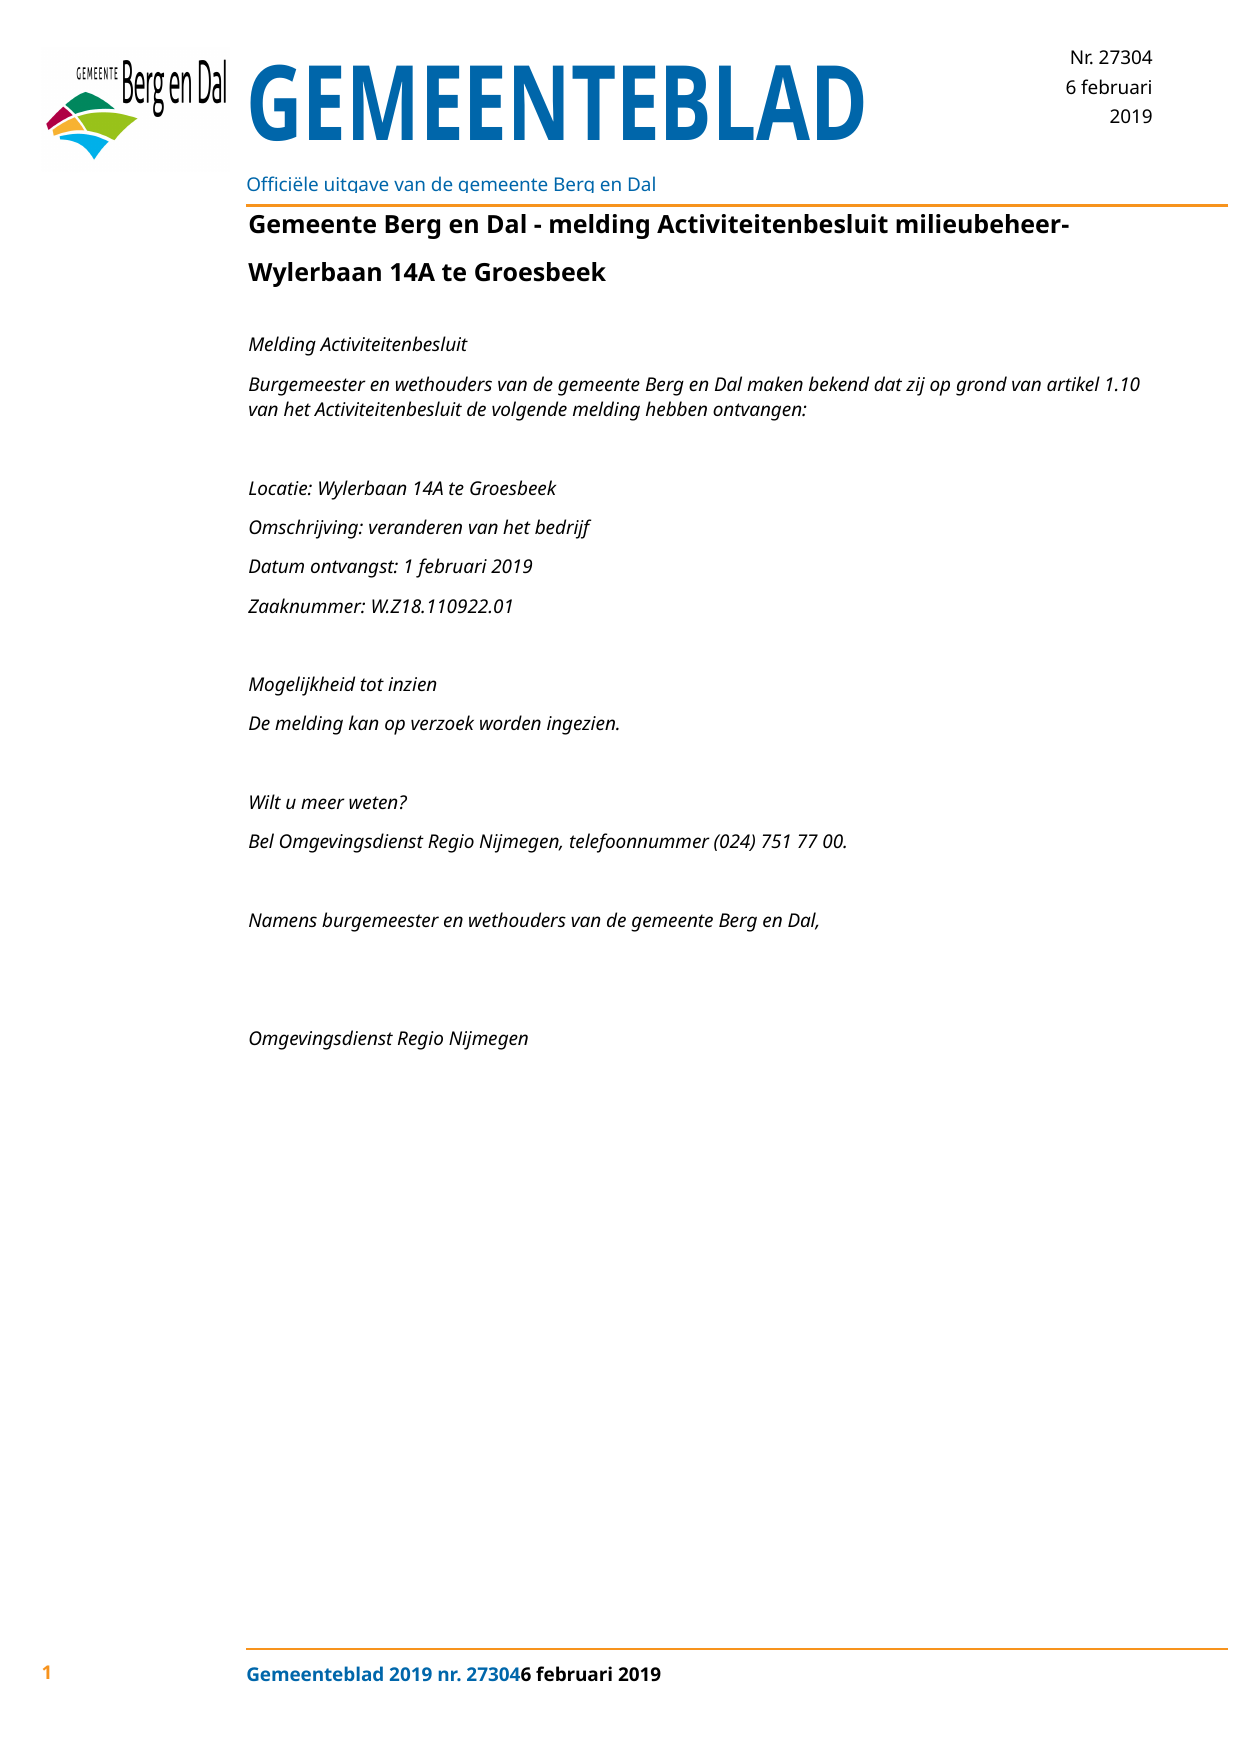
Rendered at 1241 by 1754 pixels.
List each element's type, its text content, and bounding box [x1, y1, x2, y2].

text Omschrijving: veranderen van het bedrijf [248, 514, 1152, 540]
text Bel Omgevingsdienst Regio Nijmegen, telefoonnummer (024) 751 77 00. [248, 828, 1152, 854]
text Gemeente Berg en Dal - melding Activiteitenbesluit milieubeheer- Wylerbaan 14A te Groesbeek [248, 207, 1152, 288]
text Omgevingsdienst Regio Nijmegen [248, 1025, 1152, 1051]
text Locatie: Wylerbaan 14A te Groesbeek [248, 475, 1152, 501]
text Burgemeester en wethouders van de gemeente Berg en Dal maken bekend dat zij op grond van artikel 1.10 van het Activiteitenbesluit de volgende melding hebben ontvangen: [248, 371, 1152, 422]
picture [41, 47, 231, 172]
text Mogelijkheid tot inzien [248, 671, 1152, 697]
text Melding Activiteitenbesluit [248, 331, 1152, 357]
text Wilt u meer weten? [248, 789, 1152, 815]
text Namens burgemeester en wethouders van de gemeente Berg en Dal, [248, 907, 1152, 933]
text Datum ontvangst: 1 februari 2019 [248, 553, 1152, 579]
text De melding kan op verzoek worden ingezien. [248, 711, 1152, 736]
text Zaaknummer: W.Z18.110922.01 [248, 593, 1152, 618]
